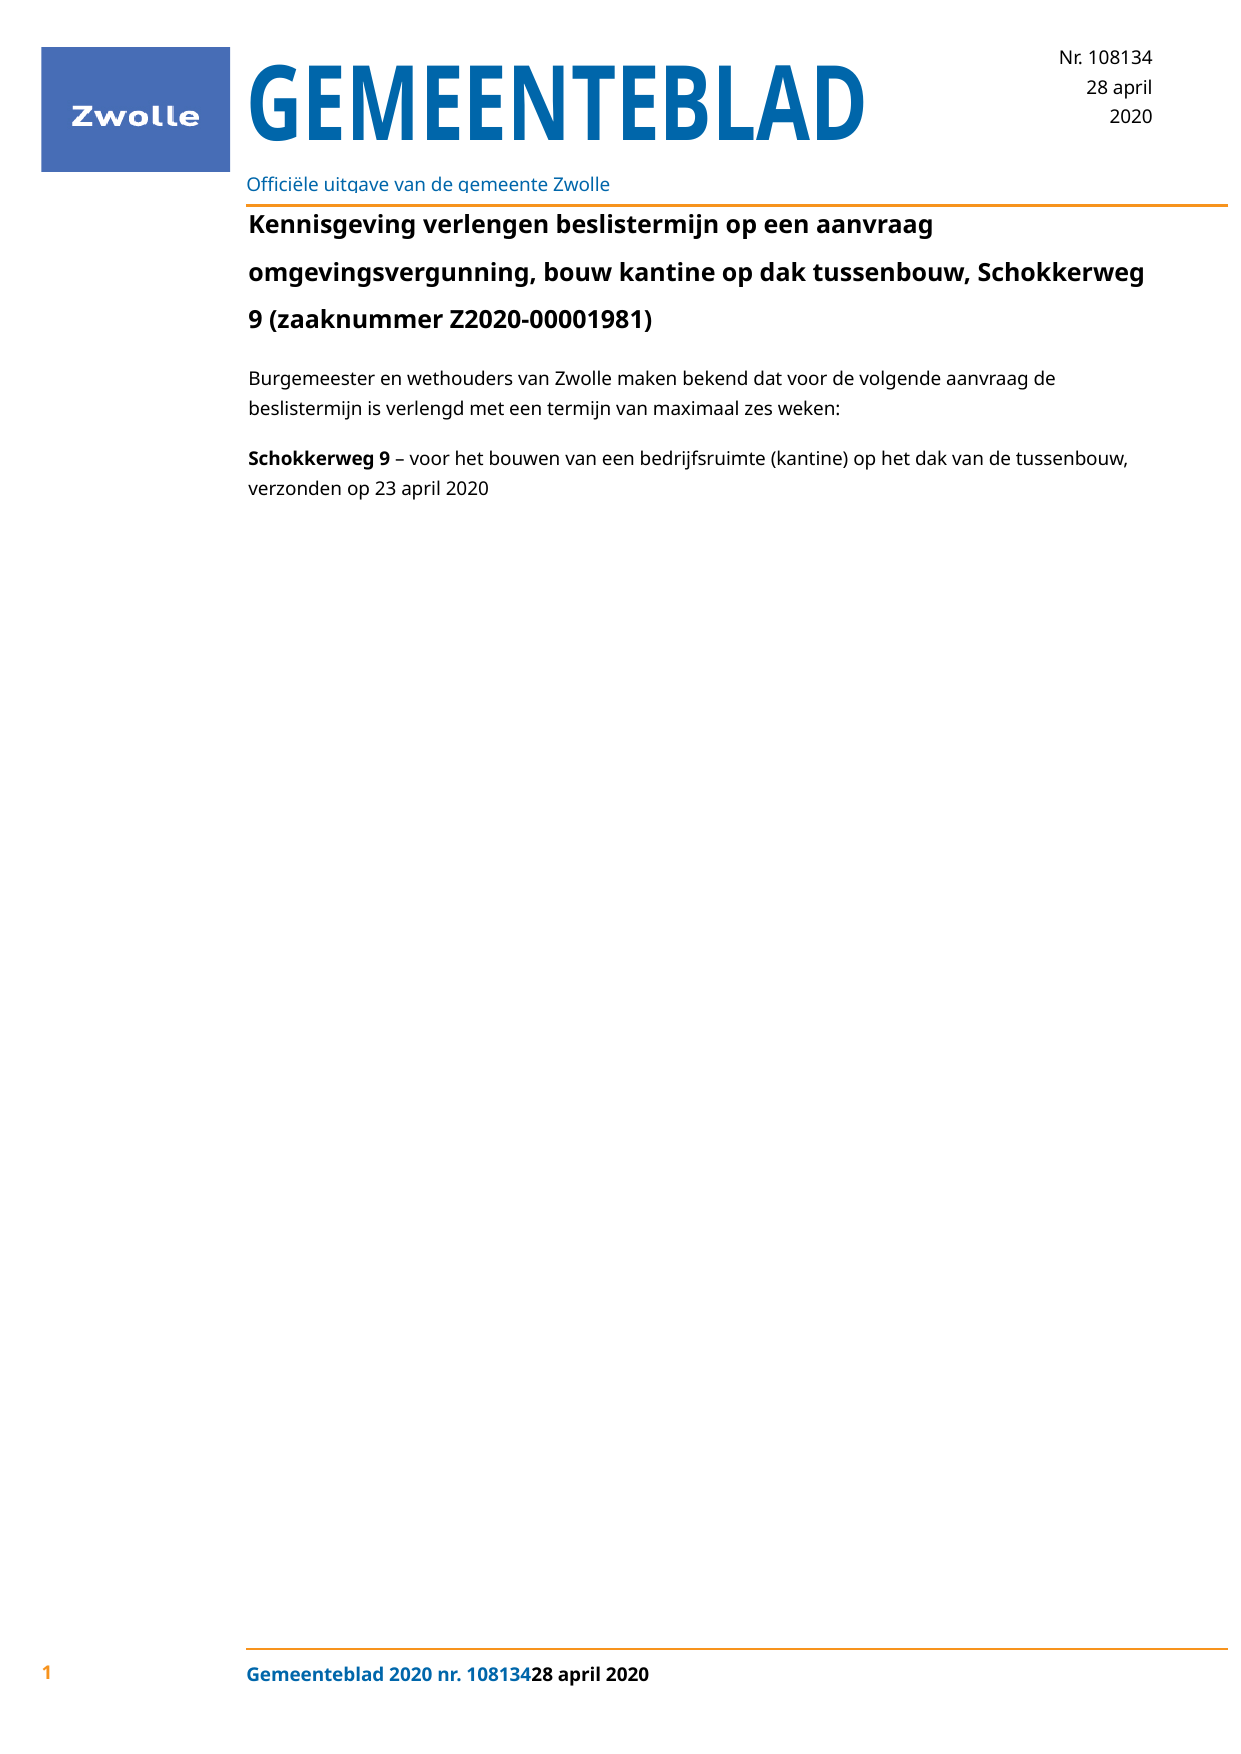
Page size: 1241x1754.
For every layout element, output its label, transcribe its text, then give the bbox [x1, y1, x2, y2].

text Schokkerweg 9 – voor het bouwen van een bedrijfsruimte (kantine) op het dak van de tussenbouw, verzonden op 23 april 2020 [248, 446, 1152, 501]
text Burgemeester en wethouders van Zwolle maken bekend dat voor de volgende aanvraag de beslistermijn is verlengd met een termijn van maximaal zes weken: [248, 366, 1152, 421]
picture [41, 47, 231, 172]
text Kennisgeving verlengen beslistermijn op een aanvraag omgevingsvergunning, bouw kantine op dak tussenbouw, Schokkerweg 9 (zaaknummer Z2020-00001981) [248, 207, 1152, 336]
